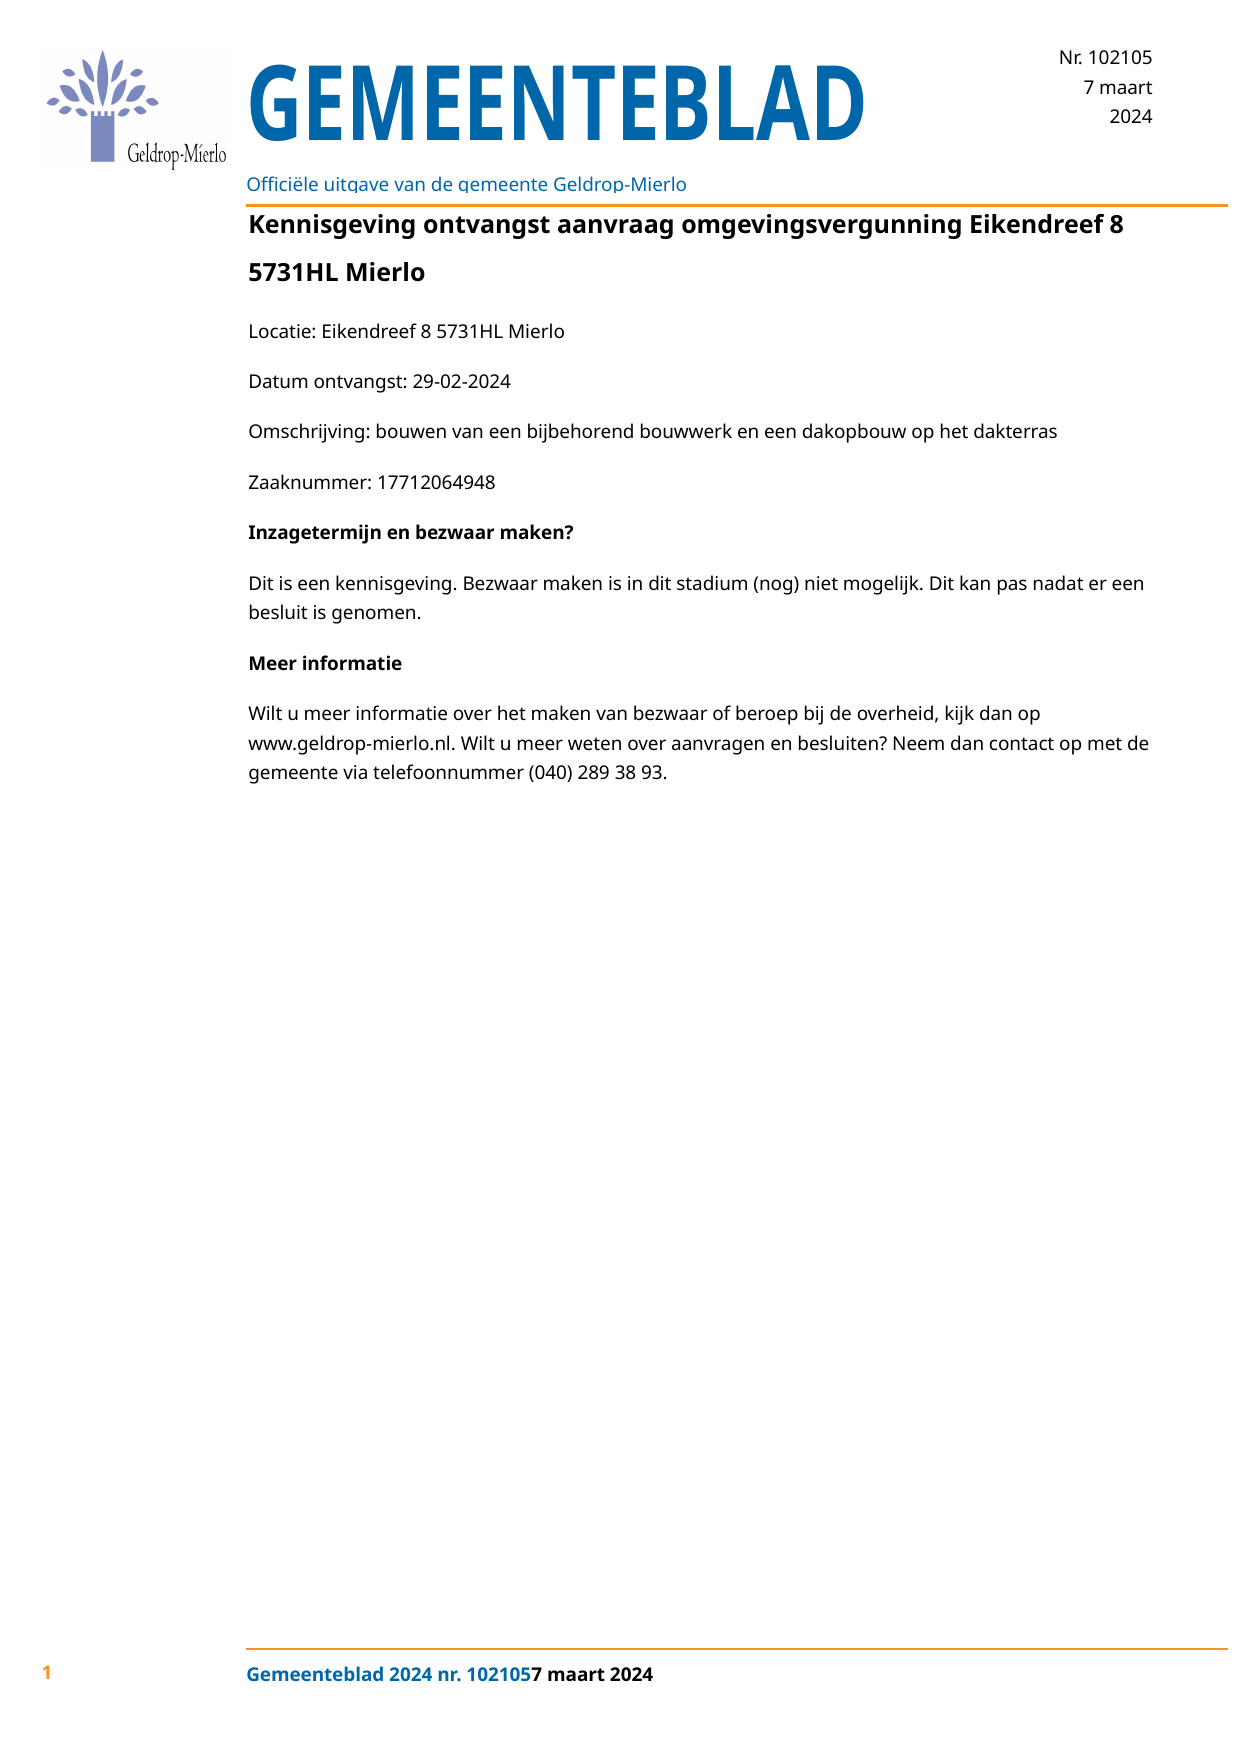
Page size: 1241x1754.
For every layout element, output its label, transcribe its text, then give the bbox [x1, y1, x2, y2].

text Meer informatie [248, 650, 1152, 676]
text Kennisgeving ontvangst aanvraag omgevingsvergunning Eikendreef 8 5731HL Mierlo [248, 207, 1152, 288]
text Datum ontvangst: 29-02-2024 [248, 368, 1152, 394]
picture [41, 47, 231, 172]
text Locatie: Eikendreef 8 5731HL Mierlo [248, 318, 1152, 344]
text Zaaknummer: 17712064948 [248, 469, 1152, 495]
text Wilt u meer informatie over het maken van bezwaar of beroep bij de overheid, kijk dan op www.geldrop-mierlo.nl. Wilt u meer weten over aanvragen en besluiten? Neem dan contact op met de gemeente via telefoonnummer (040) 289 38 93. [248, 700, 1152, 785]
text Dit is een kennisgeving. Bezwaar maken is in dit stadium (nog) niet mogelijk. Dit kan pas nadat er een besluit is genomen. [248, 570, 1152, 625]
text Inzagetermijn en bezwaar maken? [248, 519, 1152, 545]
text Omschrijving: bouwen van een bijbehorend bouwwerk en een dakopbouw op het dakterras [248, 419, 1152, 444]
